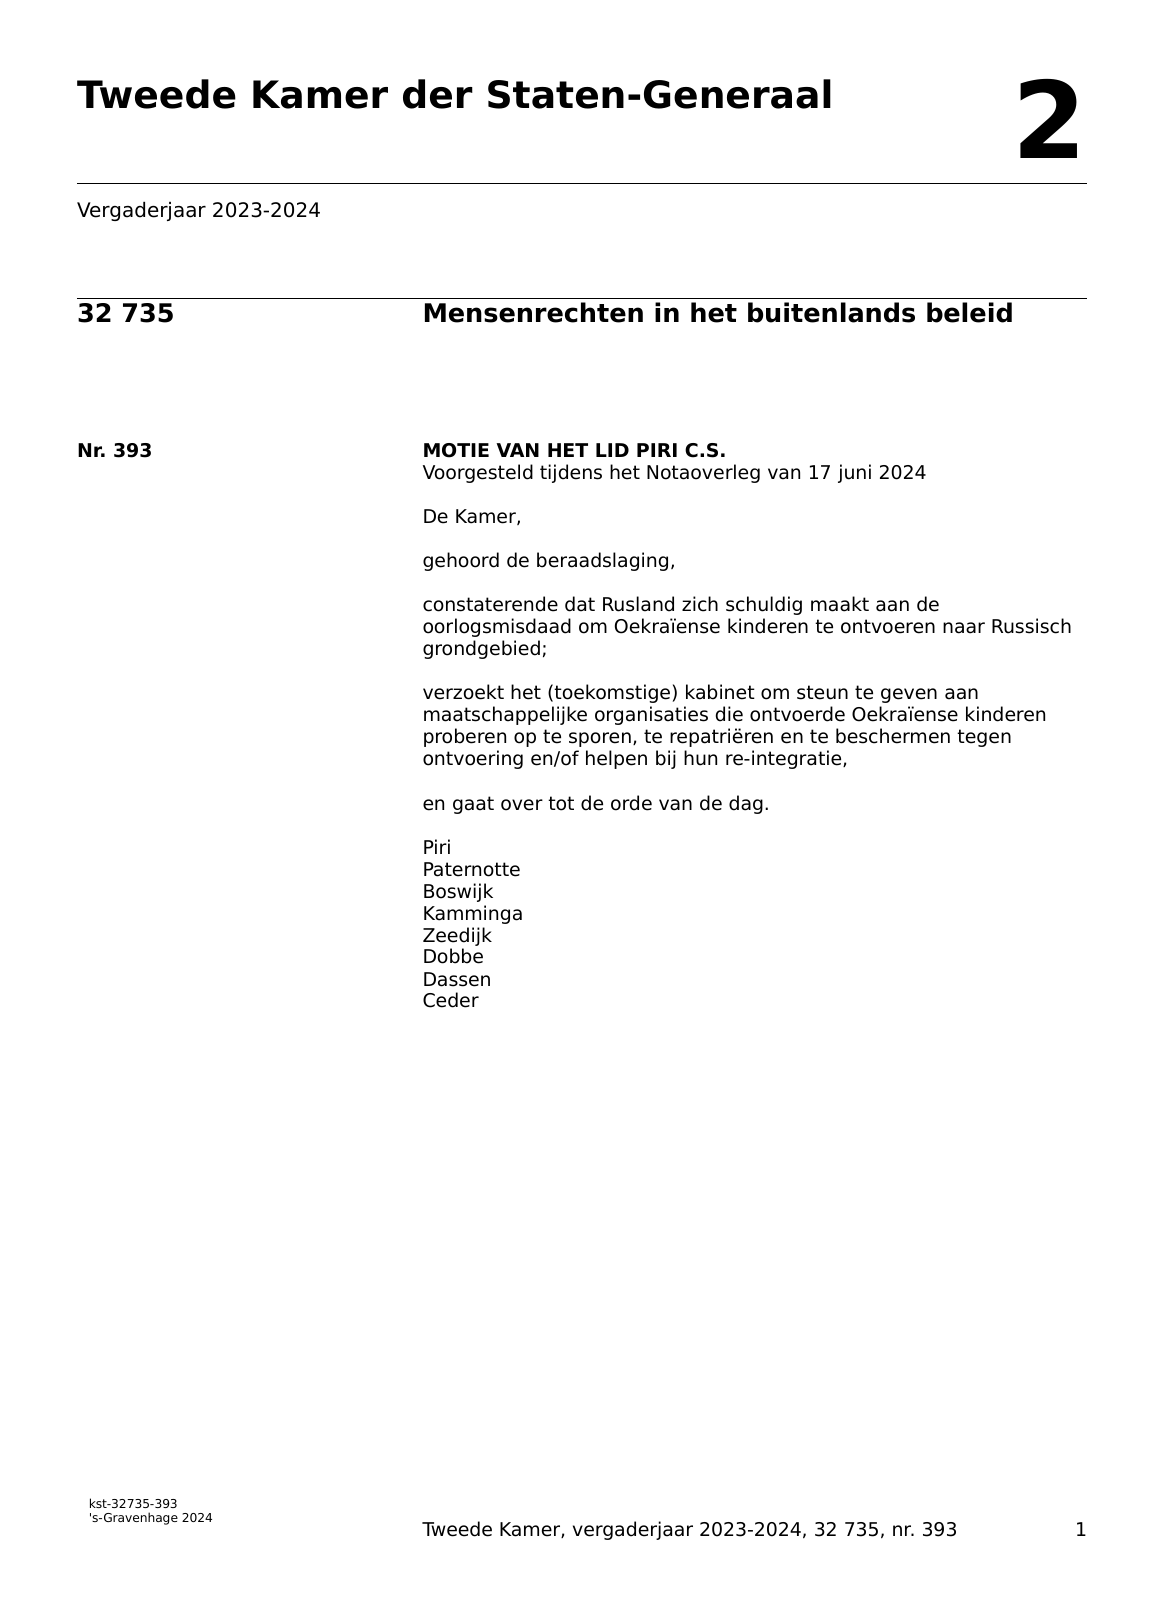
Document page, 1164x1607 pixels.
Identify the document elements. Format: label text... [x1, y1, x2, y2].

subtitle Nr. 393 MOTIE VAN HET LID PIRI C.S. [77, 440, 1087, 462]
text Paternotte [422, 858, 1087, 881]
text 's-Gravenhage 2024 [88, 1511, 323, 1525]
text kst-32735-393 [88, 1497, 323, 1511]
text Piri [422, 837, 1087, 858]
table_header 2 [886, 59, 1087, 183]
table_cell Vergaderjaar 2023-2024 [77, 184, 1087, 298]
text Dobbe [422, 946, 1087, 968]
subtitle 32 735 Mensenrechten in het buitenlands beleid [77, 299, 1087, 329]
text Voorgesteld tijdens het Notaoverleg van 17 juni 2024 [422, 462, 1087, 484]
text verzoekt het (toekomstige) kabinet om steun te geven aan maatschappelijke organisaties die ontvoerde Oekraïense kinderen proberen op te sporen, te repatriëren en te beschermen tegen ontvoering en/of helpen bij hun re-integratie, [422, 682, 1087, 770]
text gehoord de beraadslaging, [422, 550, 1087, 572]
text De Kamer, [422, 506, 1087, 528]
text Boswijk [422, 881, 1087, 902]
table_header Tweede Kamer der Staten-Generaal [77, 59, 886, 183]
text Ceder [422, 990, 1087, 1012]
text Kamminga [422, 902, 1087, 924]
text en gaat over tot de orde van de dag. [422, 792, 1087, 814]
text Dassen [422, 968, 1087, 990]
text constaterende dat Rusland zich schuldig maakt aan de oorlogsmisdaad om Oekraïense kinderen te ontvoeren naar Russisch grondgebied; [422, 594, 1087, 660]
text Zeedijk [422, 924, 1087, 946]
